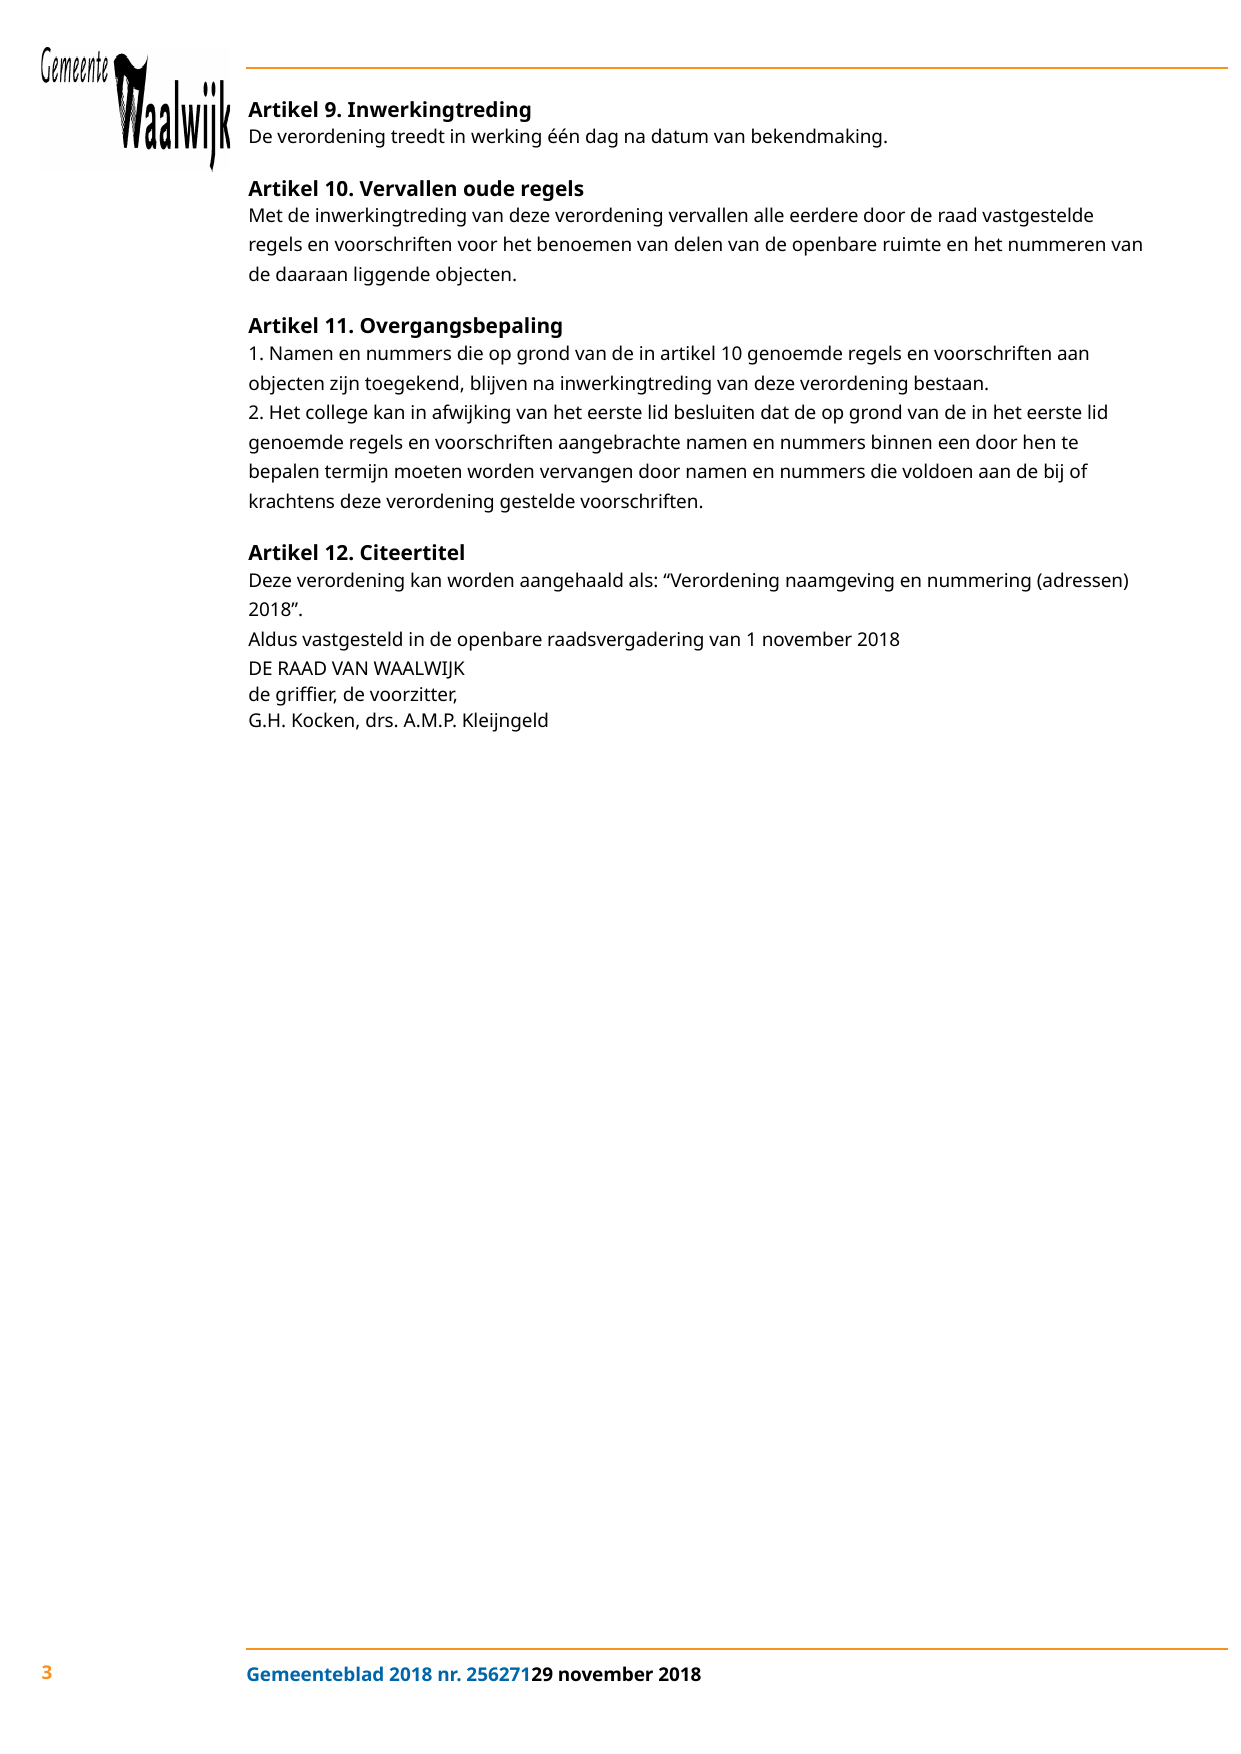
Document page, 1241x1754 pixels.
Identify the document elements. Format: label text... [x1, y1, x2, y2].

text Artikel 12. Citeertitel [248, 538, 1152, 567]
picture [41, 47, 231, 172]
text Artikel 10. Vervallen oude regels [248, 174, 1152, 202]
text 1. Namen en nummers die op grond van de in artikel 10 genoemde regels en voorschriften aan objecten zijn toegekend, blijven na inwerkingtreding van deze verordening bestaan. [248, 340, 1152, 395]
text 2. Het college kan in afwijking van het eerste lid besluiten dat de op grond van de in het eerste lid genoemde regels en voorschriften aangebrachte namen en nummers binnen een door hen te bepalen termijn moeten worden vervangen door namen en nummers die voldoen aan de bij of krachtens deze verordening gestelde voorschriften. [248, 399, 1152, 514]
text Artikel 11. Overgangsbepaling [248, 312, 1152, 340]
text G.H. Kocken, drs. A.M.P. Kleijngeld [248, 707, 1152, 733]
text de griffier, de voorzitter, [248, 681, 1152, 707]
text Artikel 9. Inwerkingtreding [248, 95, 1152, 123]
text Met de inwerkingtreding van deze verordening vervallen alle eerdere door de raad vastgestelde regels en voorschriften voor het benoemen van delen van de openbare ruimte en het nummeren van de daaraan liggende objecten. [248, 202, 1152, 287]
text Deze verordening kan worden aangehaald als: “Verordening naamgeving en nummering (adressen) 2018”. [248, 567, 1152, 622]
text DE RAAD VAN WAALWIJK [248, 656, 1152, 681]
text Aldus vastgesteld in de openbare raadsvergadering van 1 november 2018 [248, 626, 1152, 652]
text De verordening treedt in werking één dag na datum van bekendmaking. [248, 123, 1152, 149]
